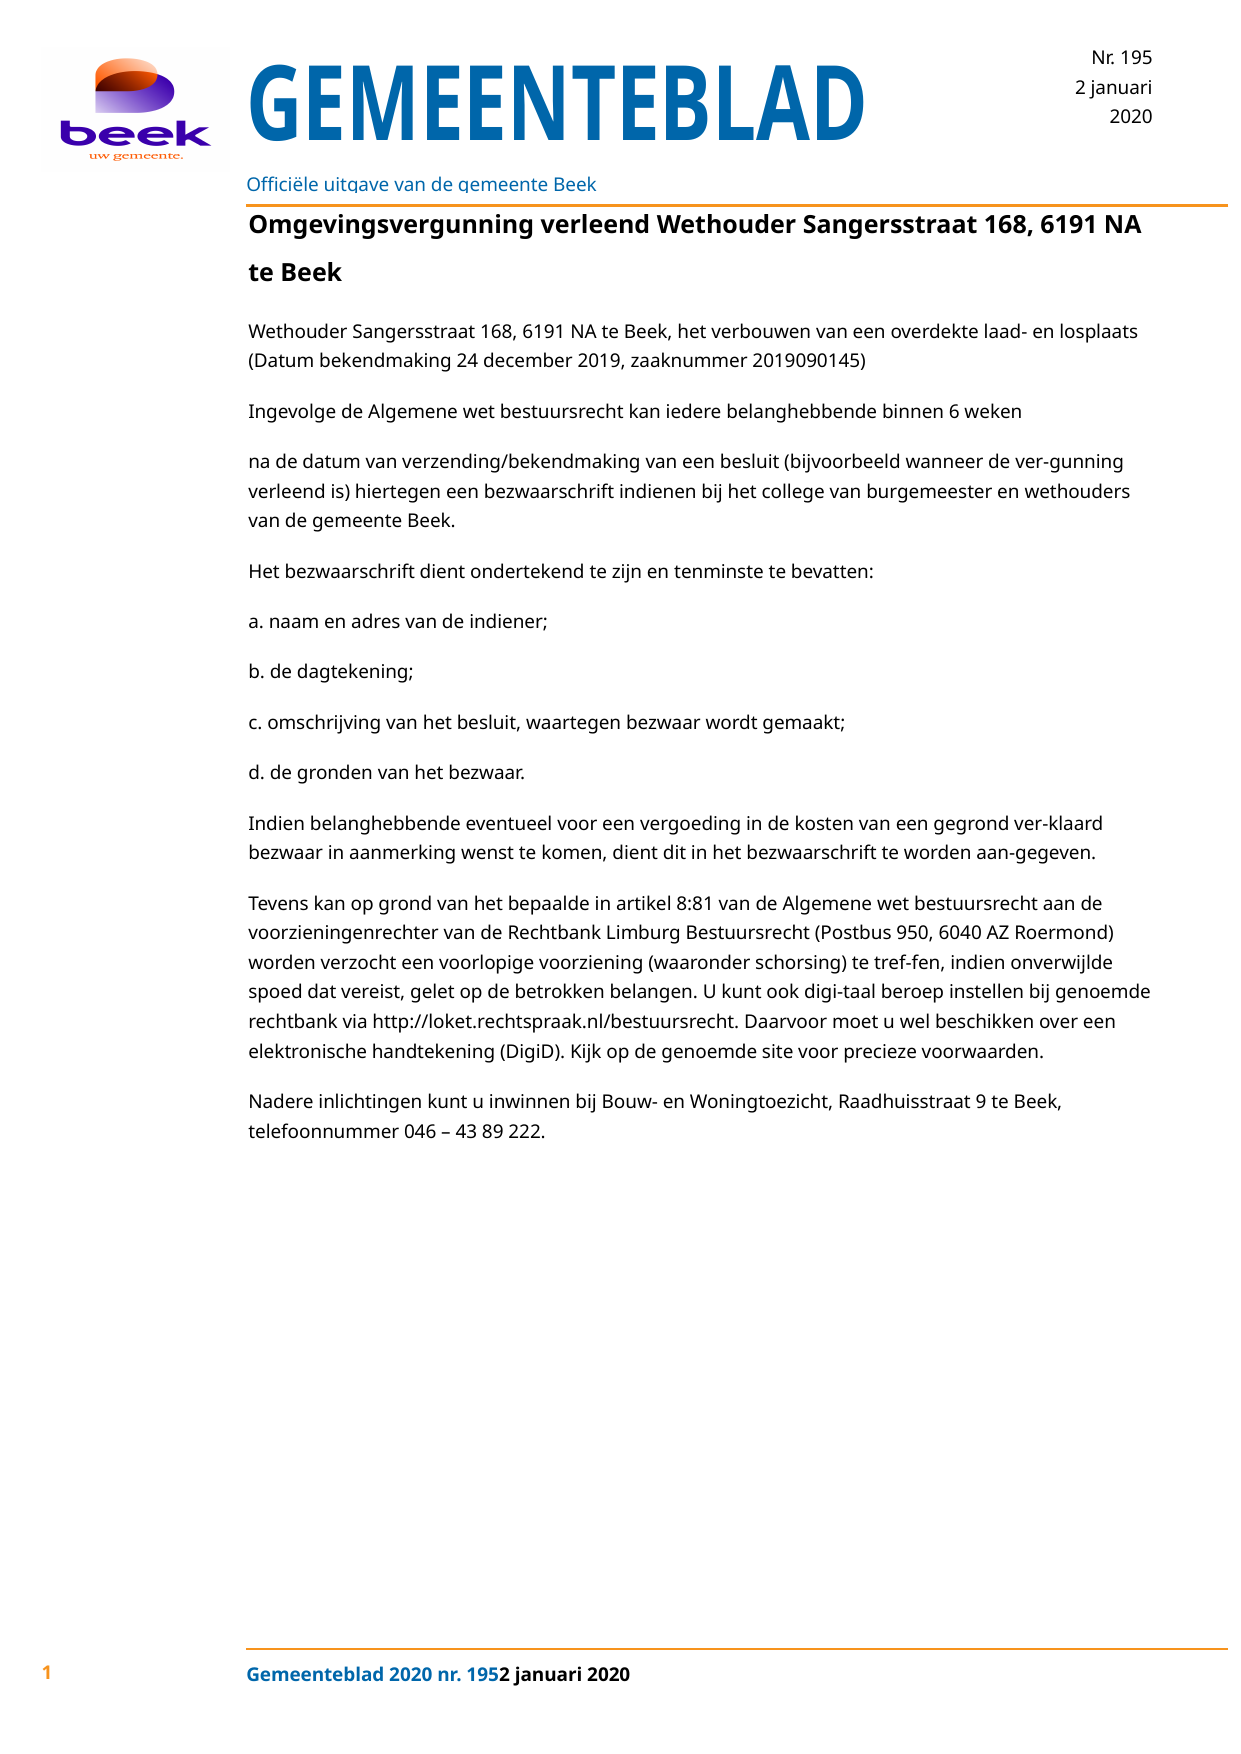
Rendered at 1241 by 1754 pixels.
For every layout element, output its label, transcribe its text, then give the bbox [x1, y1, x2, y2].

text Ingevolge de Algemene wet bestuursrecht kan iedere belanghebbende binnen 6 weken [248, 398, 1152, 424]
text Wethouder Sangersstraat 168, 6191 NA te Beek, het verbouwen van een overdekte laad- en losplaats (Datum bekendmaking 24 december 2019, zaaknummer 2019090145) [248, 318, 1152, 373]
text Omgevingsvergunning verleend Wethouder Sangersstraat 168, 6191 NA te Beek [248, 207, 1152, 288]
text Nadere inlichtingen kunt u inwinnen bij Bouw- en Woningtoezicht, Raadhuisstraat 9 te Beek, telefoonnummer 046 – 43 89 222. [248, 1088, 1152, 1144]
text a. naam en adres van de indiener; [248, 608, 1152, 634]
text d. de gronden van het bezwaar. [248, 759, 1152, 785]
text Indien belanghebbende eventueel voor een vergoeding in de kosten van een gegrond ver-klaard bezwaar in aanmerking wenst te komen, dient dit in het bezwaarschrift te worden aan-gegeven. [248, 810, 1152, 865]
text b. de dagtekening; [248, 659, 1152, 684]
text Tevens kan op grond van het bepaalde in artikel 8:81 van de Algemene wet bestuursrecht aan de voorzieningenrechter van de Rechtbank Limburg Bestuursrecht (Postbus 950, 6040 AZ Roermond) worden verzocht een voorlopige voorziening (waaronder schorsing) te tref-fen, indien onverwijlde spoed dat vereist, gelet op de betrokken belangen. U kunt ook digi-taal beroep instellen bij genoemde rechtbank via http://loket.rechtspraak.nl/bestuursrecht. Daarvoor moet u wel beschikken over een elektronische handtekening (DigiD). Kijk op de genoemde site voor precieze voorwaarden. [248, 890, 1152, 1064]
text na de datum van verzending/bekendmaking van een besluit (bijvoorbeeld wanneer de ver-gunning verleend is) hiertegen een bezwaarschrift indienen bij het college van burgemeester en wethouders van de gemeente Beek. [248, 448, 1152, 533]
picture [41, 47, 231, 172]
text Het bezwaarschrift dient ondertekend te zijn en tenminste te bevatten: [248, 558, 1152, 584]
text c. omschrijving van het besluit, waartegen bezwaar wordt gemaakt; [248, 709, 1152, 735]
